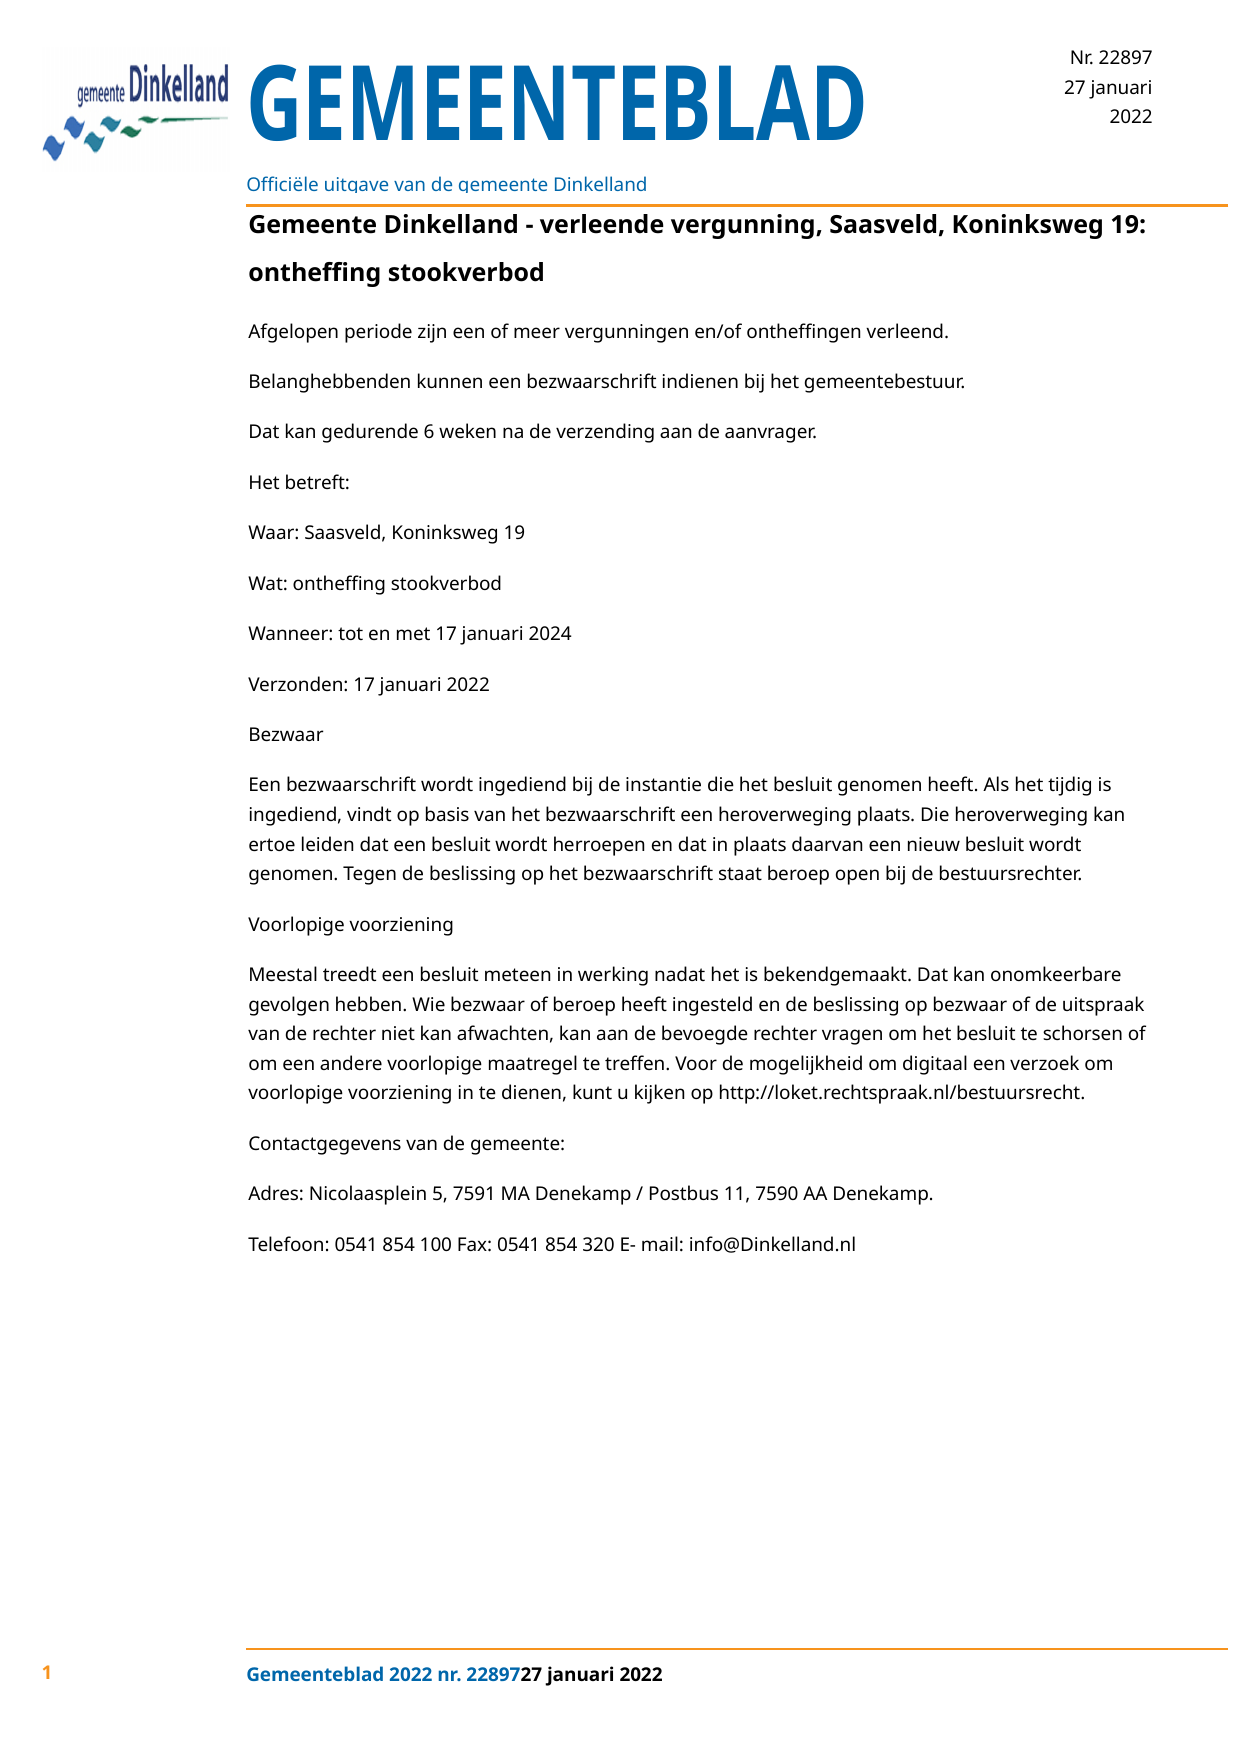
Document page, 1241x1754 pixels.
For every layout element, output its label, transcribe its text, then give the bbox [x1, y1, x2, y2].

text Gemeente Dinkelland - verleende vergunning, Saasveld, Koninksweg 19: ontheffing stookverbod [248, 207, 1152, 288]
text Meestal treedt een besluit meteen in werking nadat het is bekendgemaakt. Dat kan onomkeerbare gevolgen hebben. Wie bezwaar of beroep heeft ingesteld en de beslissing op bezwaar of de uitspraak van de rechter niet kan afwachten, kan aan de bevoegde rechter vragen om het besluit te schorsen of om een andere voorlopige maatregel te treffen. Voor de mogelijkheid om digitaal een verzoek om voorlopige voorziening in te dienen, kunt u kijken op http://loket.rechtspraak.nl/bestuursrecht. [248, 961, 1152, 1105]
text Het betreft: [248, 469, 1152, 495]
text Verzonden: 17 januari 2022 [248, 671, 1152, 697]
text Wanneer: tot en met 17 januari 2024 [248, 620, 1152, 646]
text Waar: Saasveld, Koninksweg 19 [248, 519, 1152, 545]
text Afgelopen periode zijn een of meer vergunningen en/of ontheffingen verleend. [248, 318, 1152, 344]
text Bezwaar [248, 721, 1152, 747]
text Wat: ontheffing stookverbod [248, 570, 1152, 596]
text Een bezwaarschrift wordt ingediend bij de instantie die het besluit genomen heeft. Als het tijdig is ingediend, vindt op basis van het bezwaarschrift een heroverweging plaats. Die heroverweging kan ertoe leiden dat een besluit wordt herroepen en dat in plaats daarvan een nieuw besluit wordt genomen. Tegen de beslissing op het bezwaarschrift staat beroep open bij de bestuursrechter. [248, 772, 1152, 886]
text Belanghebbenden kunnen een bezwaarschrift indienen bij het gemeentebestuur. [248, 368, 1152, 394]
text Voorlopige voorziening [248, 911, 1152, 937]
text Telefoon: 0541 854 100 Fax: 0541 854 320 E- mail: info@Dinkelland.nl [248, 1231, 1152, 1257]
picture [41, 47, 231, 172]
text Adres: Nicolaasplein 5, 7591 MA Denekamp / Postbus 11, 7590 AA Denekamp. [248, 1180, 1152, 1206]
text Contactgegevens van de gemeente: [248, 1130, 1152, 1156]
text Dat kan gedurende 6 weken na de verzending aan de aanvrager. [248, 419, 1152, 444]
